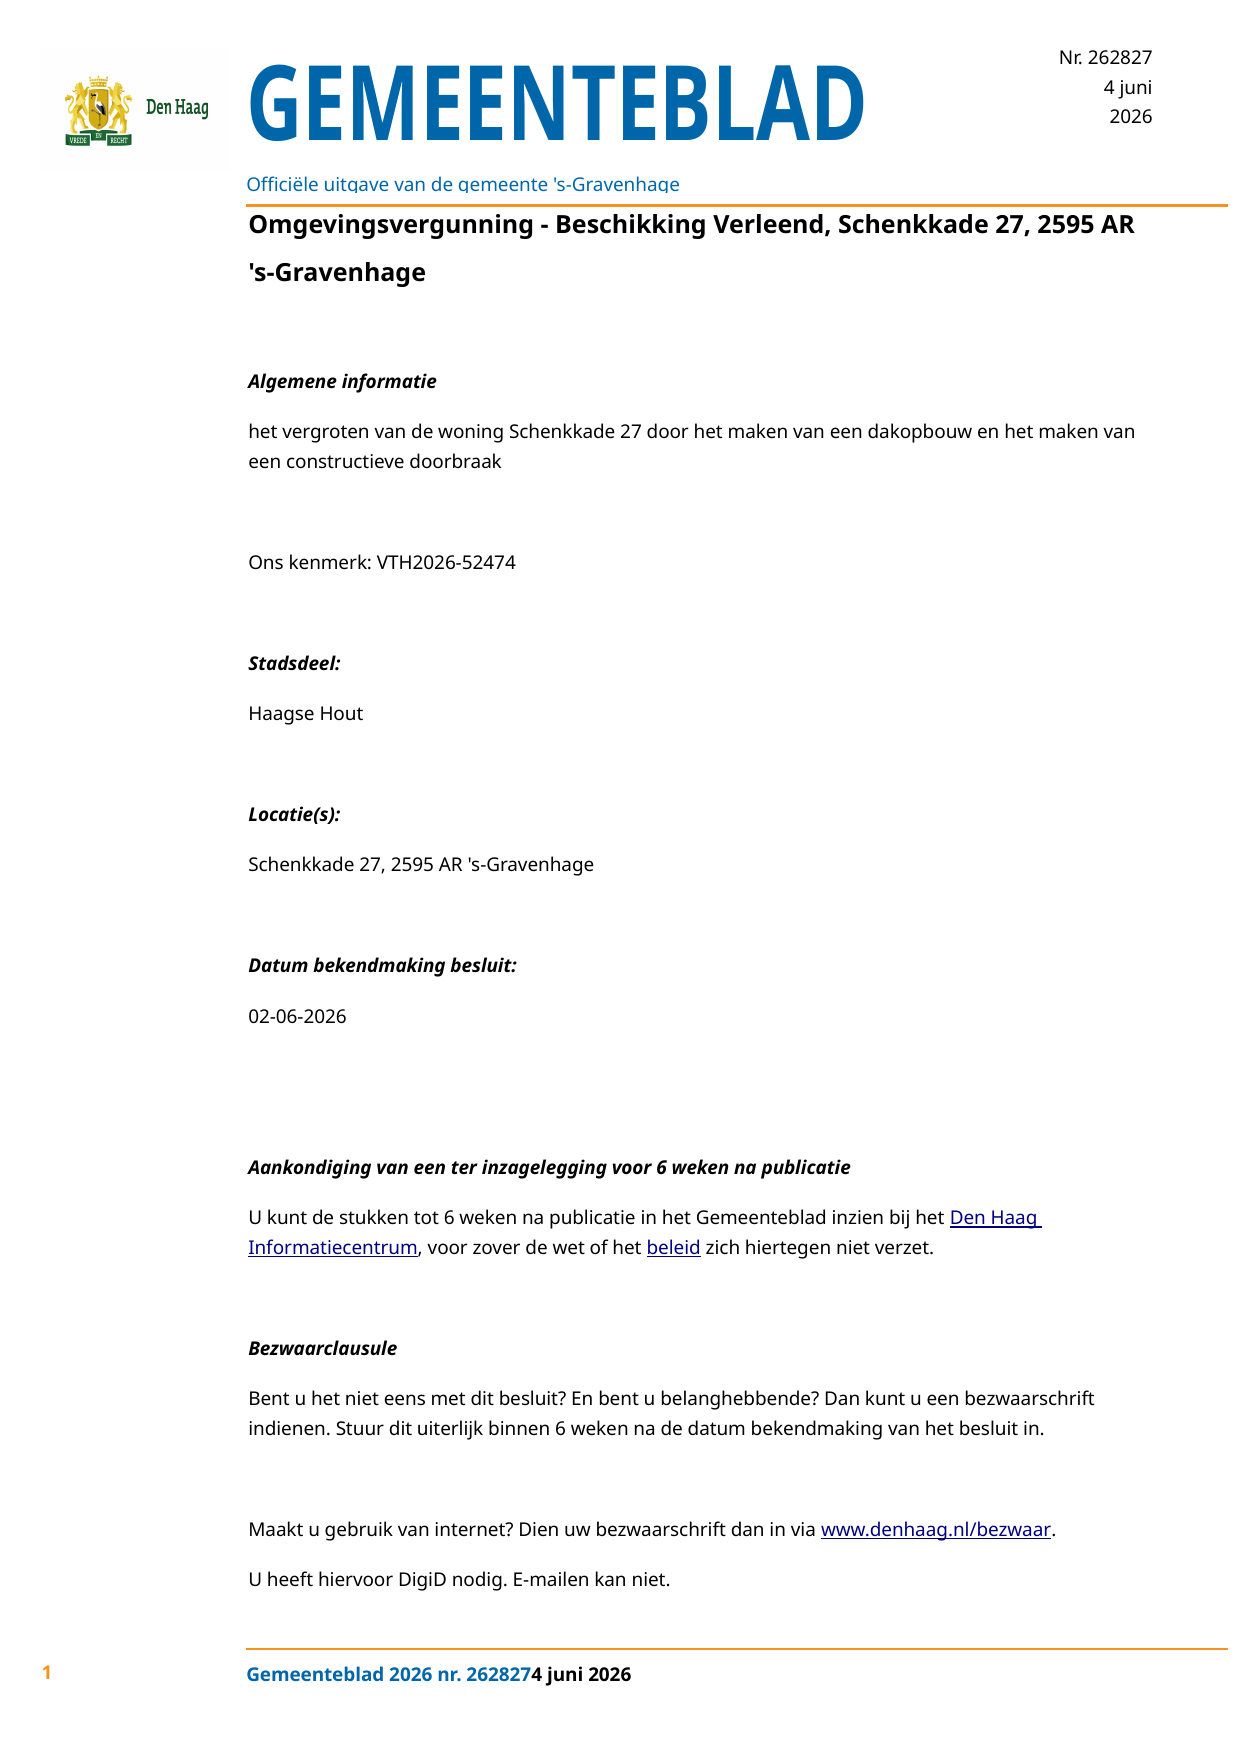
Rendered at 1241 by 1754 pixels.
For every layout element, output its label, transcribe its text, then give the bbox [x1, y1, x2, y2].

text Haagse Hout [248, 700, 1152, 726]
text 02-06-2026 [248, 1003, 1152, 1029]
text Algemene informatie [248, 368, 1152, 394]
text Stadsdeel: [248, 650, 1152, 676]
text U kunt de stukken tot 6 weken na publicatie in het Gemeenteblad inzien bij het Den Haag Informatiecentrum, voor zover de wet of het beleid zich hiertegen niet verzet. [248, 1204, 1152, 1260]
text Bent u het niet eens met dit besluit? En bent u belanghebbende? Dan kunt u een bezwaarschrift indienen. Stuur dit uiterlijk binnen 6 weken na de datum bekendmaking van het besluit in. [248, 1385, 1152, 1441]
picture [41, 47, 231, 172]
text U heeft hiervoor DigiD nodig. E-mailen kan niet. [248, 1566, 1152, 1592]
text Bezwaarclausule [248, 1335, 1152, 1361]
text Omgevingsvergunning - Beschikking Verleend, Schenkkade 27, 2595 AR 's-Gravenhage [248, 207, 1152, 288]
text Ons kenmerk: VTH2026-52474 [248, 549, 1152, 575]
text Schenkkade 27, 2595 AR 's-Gravenhage [248, 852, 1152, 877]
text Maakt u gebruik van internet? Dien uw bezwaarschrift dan in via www.denhaag.nl/bezwaar. [248, 1516, 1152, 1542]
text het vergroten van de woning Schenkkade 27 door het maken van een dakopbouw en het maken van een constructieve doorbraak [248, 419, 1152, 474]
text Locatie(s): [248, 801, 1152, 827]
text Datum bekendmaking besluit: [248, 952, 1152, 978]
text Aankondiging van een ter inzagelegging voor 6 weken na publicatie [248, 1154, 1152, 1180]
